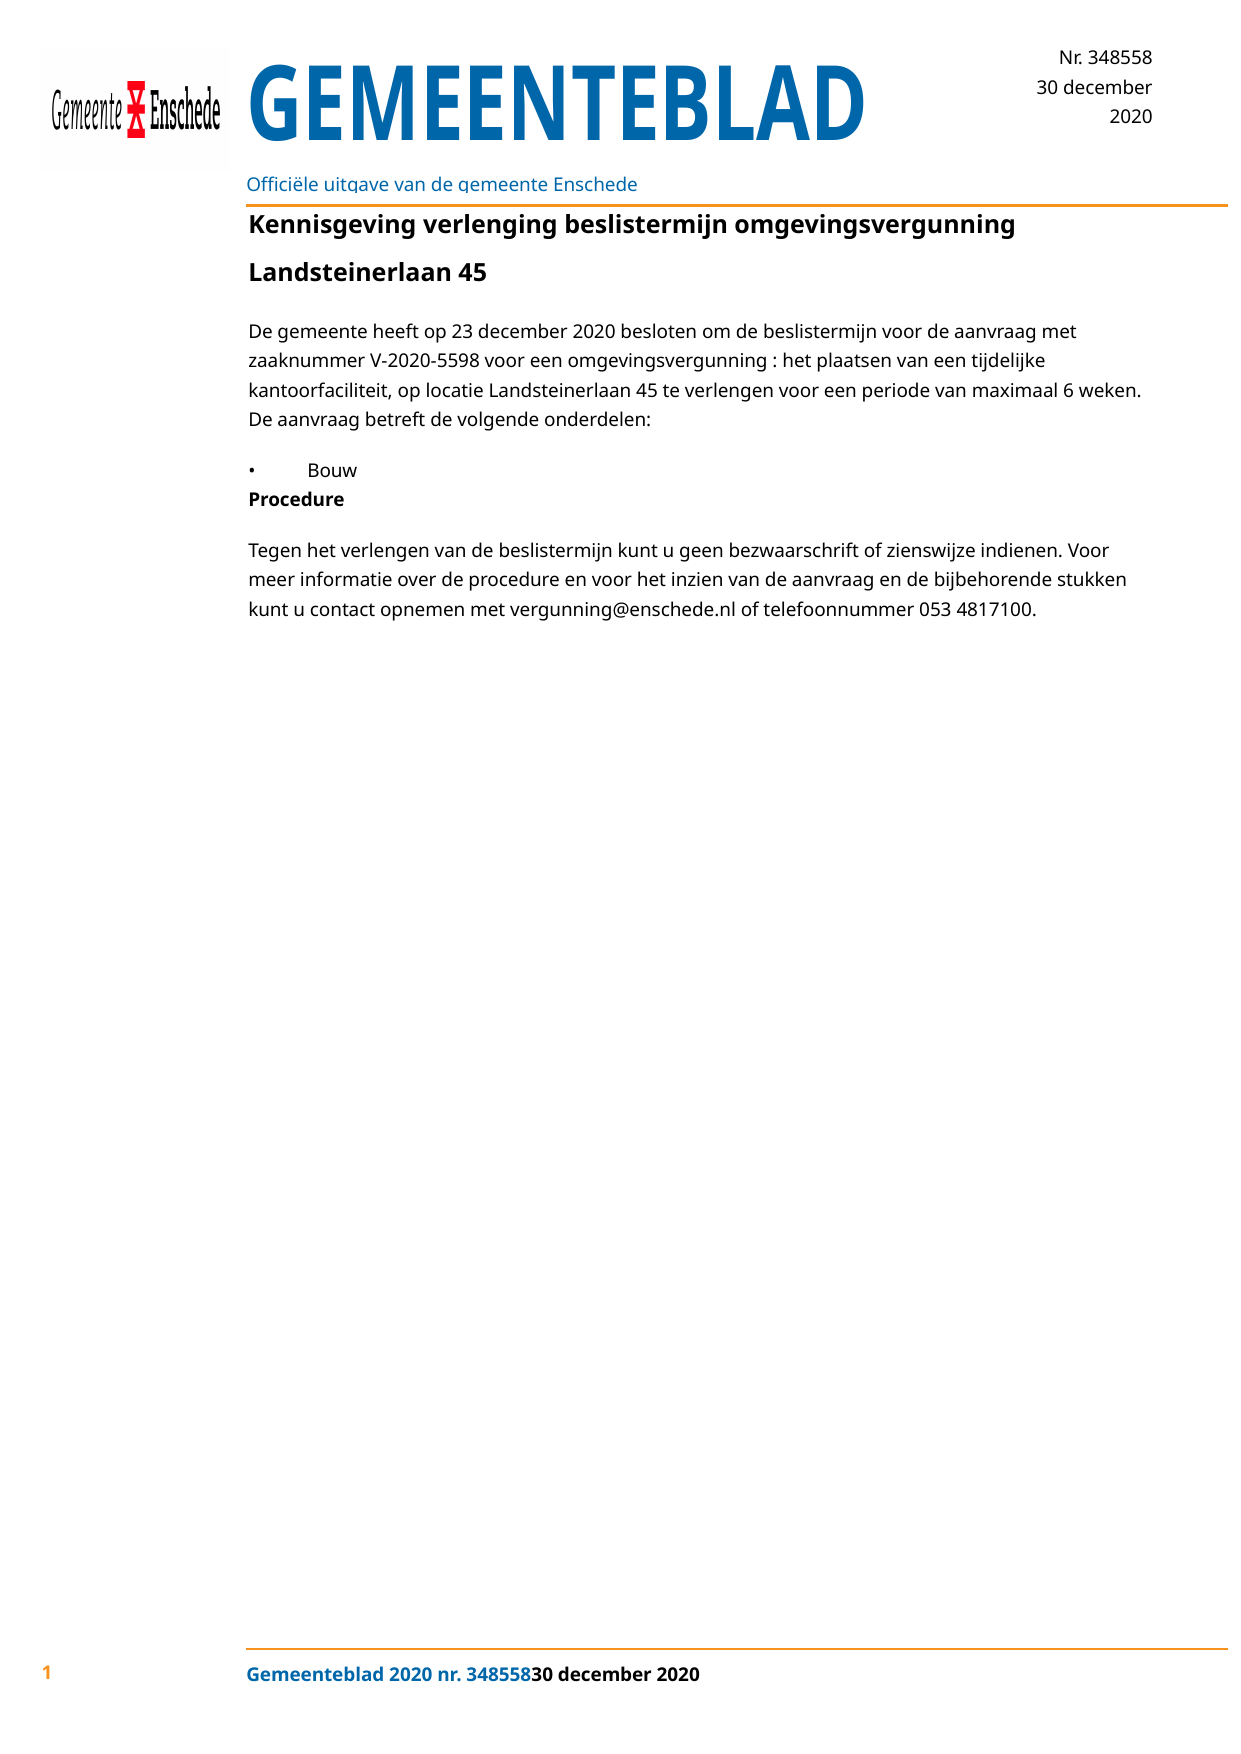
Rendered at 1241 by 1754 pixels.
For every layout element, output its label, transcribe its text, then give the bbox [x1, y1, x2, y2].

text Procedure [248, 487, 1152, 512]
list Bouw [248, 457, 1152, 483]
text Tegen het verlengen van de beslistermijn kunt u geen bezwaarschrift of zienswijze indienen. Voor meer informatie over de procedure en voor het inzien van de aanvraag en de bijbehorende stukken kunt u contact opnemen met vergunning@enschede.nl of telefoonnummer 053 4817100. [248, 537, 1152, 622]
picture [41, 47, 231, 172]
text Kennisgeving verlenging beslistermijn omgevingsvergunning Landsteinerlaan 45 [248, 207, 1152, 288]
text De gemeente heeft op 23 december 2020 besloten om de beslistermijn voor de aanvraag met zaaknummer V-2020-5598 voor een omgevingsvergunning : het plaatsen van een tijdelijke kantoorfaciliteit, op locatie Landsteinerlaan 45 te verlengen voor een periode van maximaal 6 weken. De aanvraag betreft de volgende onderdelen: [248, 318, 1152, 432]
